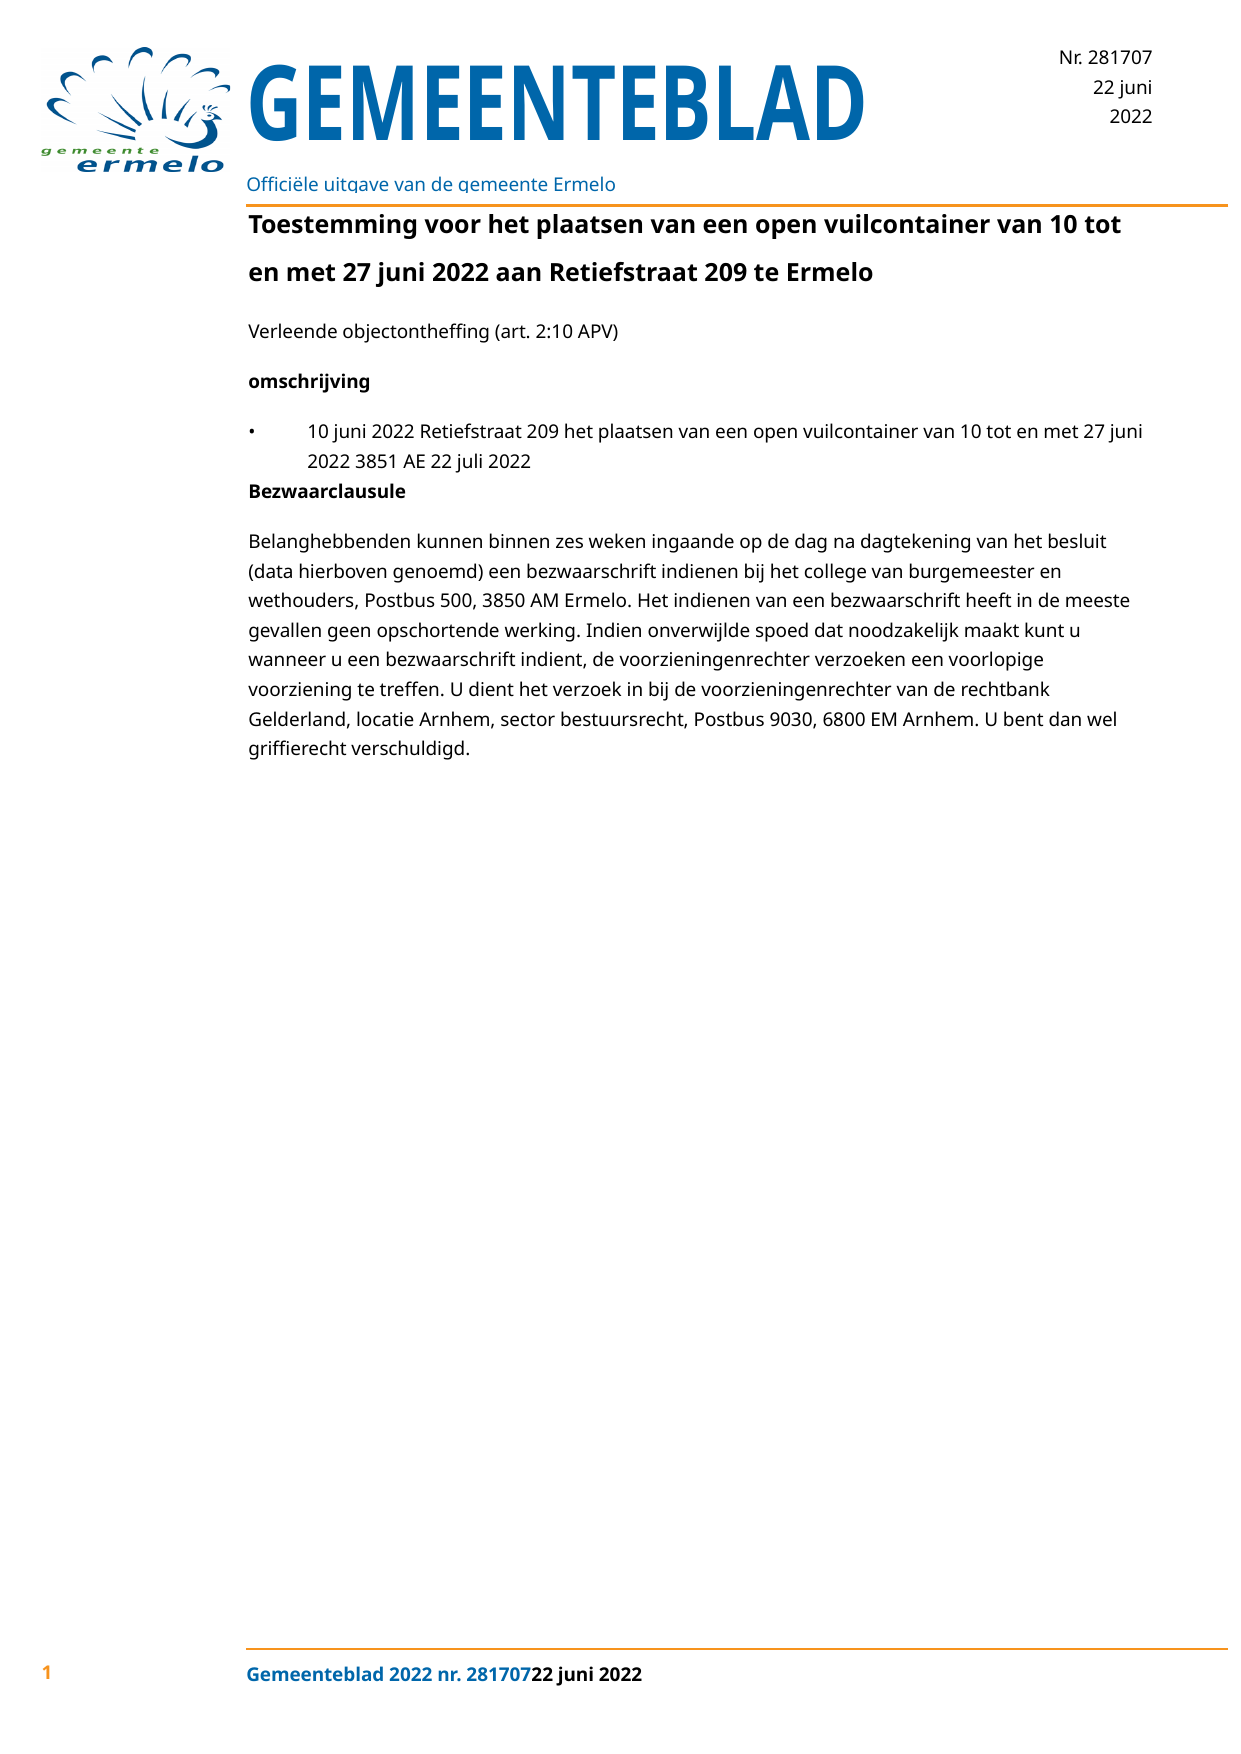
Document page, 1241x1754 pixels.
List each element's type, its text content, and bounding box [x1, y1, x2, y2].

text omschrijving [248, 368, 1152, 394]
list 10 juni 2022 Retiefstraat 209 het plaatsen van een open vuilcontainer van 10 tot en met 27 juni 2022 3851 AE 22 juli 2022 [248, 419, 1152, 474]
text Bezwaarclausule [248, 478, 1152, 504]
text Toestemming voor het plaatsen van een open vuilcontainer van 10 tot en met 27 juni 2022 aan Retiefstraat 209 te Ermelo [248, 207, 1152, 288]
text Belanghebbenden kunnen binnen zes weken ingaande op de dag na dagtekening van het besluit (data hierboven genoemd) een bezwaarschrift indienen bij het college van burgemeester en wethouders, Postbus 500, 3850 AM Ermelo. Het indienen van een bezwaarschrift heeft in de meeste gevallen geen opschortende werking. Indien onverwijlde spoed dat noodzakelijk maakt kunt u wanneer u een bezwaarschrift indient, de voorzieningenrechter verzoeken een voorlopige voorziening te treffen. U dient het verzoek in bij de voorzieningenrechter van de rechtbank Gelderland, locatie Arnhem, sector bestuursrecht, Postbus 9030, 6800 EM Arnhem. U bent dan wel griffierecht verschuldigd. [248, 528, 1152, 761]
text Verleende objectontheffing (art. 2:10 APV) [248, 318, 1152, 344]
picture [41, 47, 231, 172]
